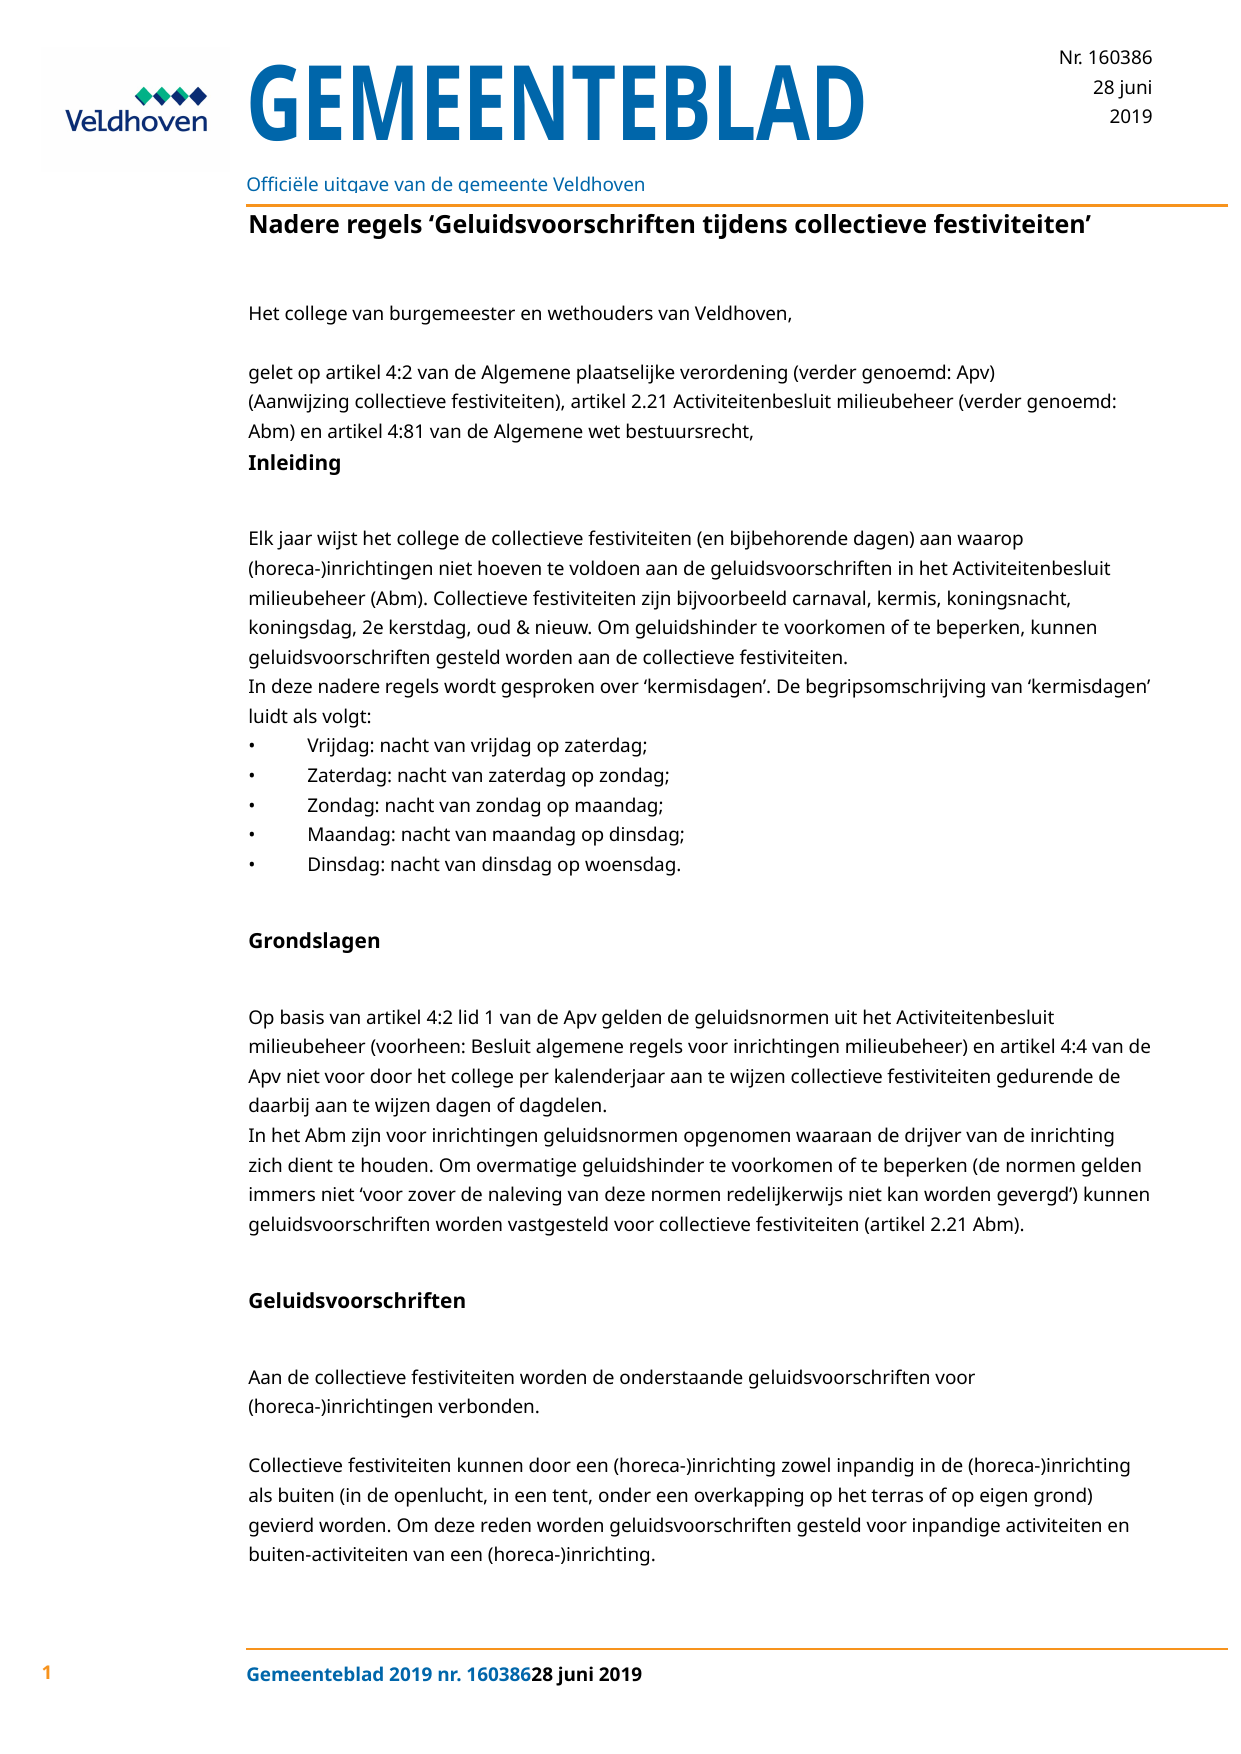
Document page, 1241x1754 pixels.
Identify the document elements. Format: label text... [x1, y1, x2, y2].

text Grondslagen [248, 926, 1152, 954]
list Zaterdag: nacht van zaterdag op zondag; [248, 762, 1152, 788]
text Elk jaar wijst het college de collectieve festiviteiten (en bijbehorende dagen) aan waarop (horeca-)inrichtingen niet hoeven te voldoen aan de geluidsvoorschriften in het Activiteitenbesluit milieubeheer (Abm). Collectieve festiviteiten zijn bijvoorbeeld carnaval, kermis, koningsnacht, koningsdag, 2e kerstdag, oud & nieuw. Om geluidshinder te voorkomen of te beperken, kunnen geluidsvoorschriften gesteld worden aan de collectieve festiviteiten. [248, 526, 1152, 669]
list Dinsdag: nacht van dinsdag op woensdag. [248, 851, 1152, 877]
text (Aanwijzing collectieve festiviteiten), artikel 2.21 Activiteitenbesluit milieubeheer (verder genoemd: Abm) en artikel 4:81 van de Algemene wet bestuursrecht, [248, 389, 1152, 444]
text Nadere regels ‘Geluidsvoorschriften tijdens collectieve festiviteiten’ [248, 207, 1152, 241]
text Inleiding [248, 448, 1152, 476]
text gelet op artikel 4:2 van de Algemene plaatselijke verordening (verder genoemd: Apv) [248, 359, 1152, 385]
text Collectieve festiviteiten kunnen door een (horeca-)inrichting zowel inpandig in de (horeca-)inrichting als buiten (in de openlucht, in een tent, onder een overkapping op het terras of op eigen grond) gevierd worden. Om deze reden worden geluidsvoorschriften gesteld voor inpandige activiteiten en buiten-activiteiten van een (horeca-)inrichting. [248, 1453, 1152, 1567]
text Op basis van artikel 4:2 lid 1 van de Apv gelden de geluidsnormen uit het Activiteitenbesluit milieubeheer (voorheen: Besluit algemene regels voor inrichtingen milieubeheer) en artikel 4:4 van de Apv niet voor door het college per kalenderjaar aan te wijzen collectieve festiviteiten gedurende de daarbij aan te wijzen dagen of dagdelen. [248, 1004, 1152, 1118]
list Maandag: nacht van maandag op dinsdag; [248, 821, 1152, 847]
text Geluidsvoorschriften [248, 1286, 1152, 1314]
list Vrijdag: nacht van vrijdag op zaterdag; [248, 733, 1152, 758]
text In het Abm zijn voor inrichtingen geluidsnormen opgenomen waaraan de drijver van de inrichting zich dient te houden. Om overmatige geluidshinder te voorkomen of te beperken (de normen gelden immers niet ‘voor zover de naleving van deze normen redelijkerwijs niet kan worden gevergd’) kunnen geluidsvoorschriften worden vastgesteld voor collectieve festiviteiten (artikel 2.21 Abm). [248, 1122, 1152, 1237]
text Het college van burgemeester en wethouders van Veldhoven, [248, 300, 1152, 326]
picture [41, 47, 231, 172]
text In deze nadere regels wordt gesproken over ‘kermisdagen’. De begripsomschrijving van ‘kermisdagen’ luidt als volgt: [248, 673, 1152, 729]
list Zondag: nacht van zondag op maandag; [248, 792, 1152, 817]
text Aan de collectieve festiviteiten worden de onderstaande geluidsvoorschriften voor (horeca-)inrichtingen verbonden. [248, 1364, 1152, 1419]
